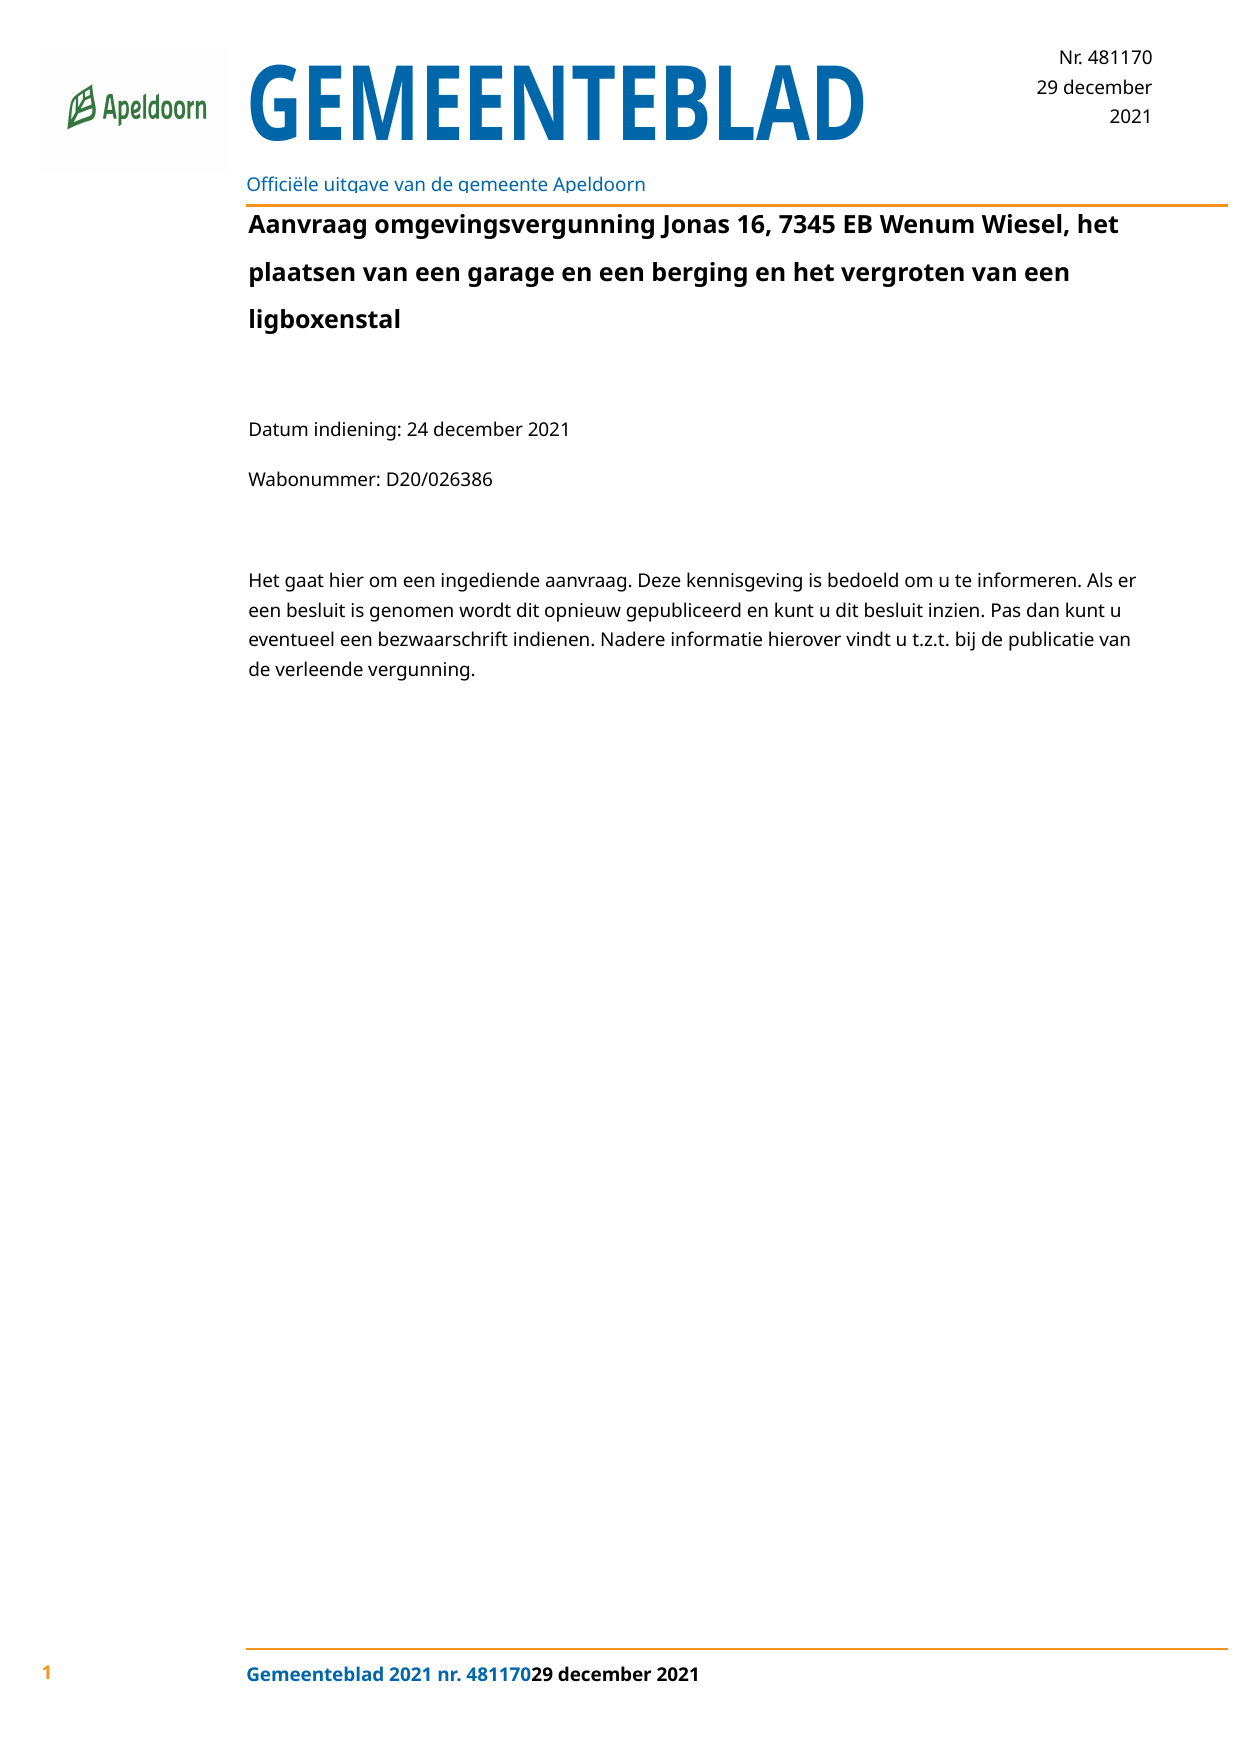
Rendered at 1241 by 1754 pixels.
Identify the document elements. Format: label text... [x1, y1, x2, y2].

text Het gaat hier om een ingediende aanvraag. Deze kennisgeving is bedoeld om u te informeren. Als er een besluit is genomen wordt dit opnieuw gepubliceerd en kunt u dit besluit inzien. Pas dan kunt u eventueel een bezwaarschrift indienen. Nadere informatie hierover vindt u t.z.t. bij de publicatie van de verleende vergunning. [248, 567, 1152, 682]
text Datum indiening: 24 december 2021 [248, 416, 1152, 442]
text Aanvraag omgevingsvergunning Jonas 16, 7345 EB Wenum Wiesel, het plaatsen van een garage en een berging en het vergroten van een ligboxenstal [248, 207, 1152, 336]
text Wabonummer: D20/026386 [248, 466, 1152, 492]
picture [41, 47, 231, 172]
